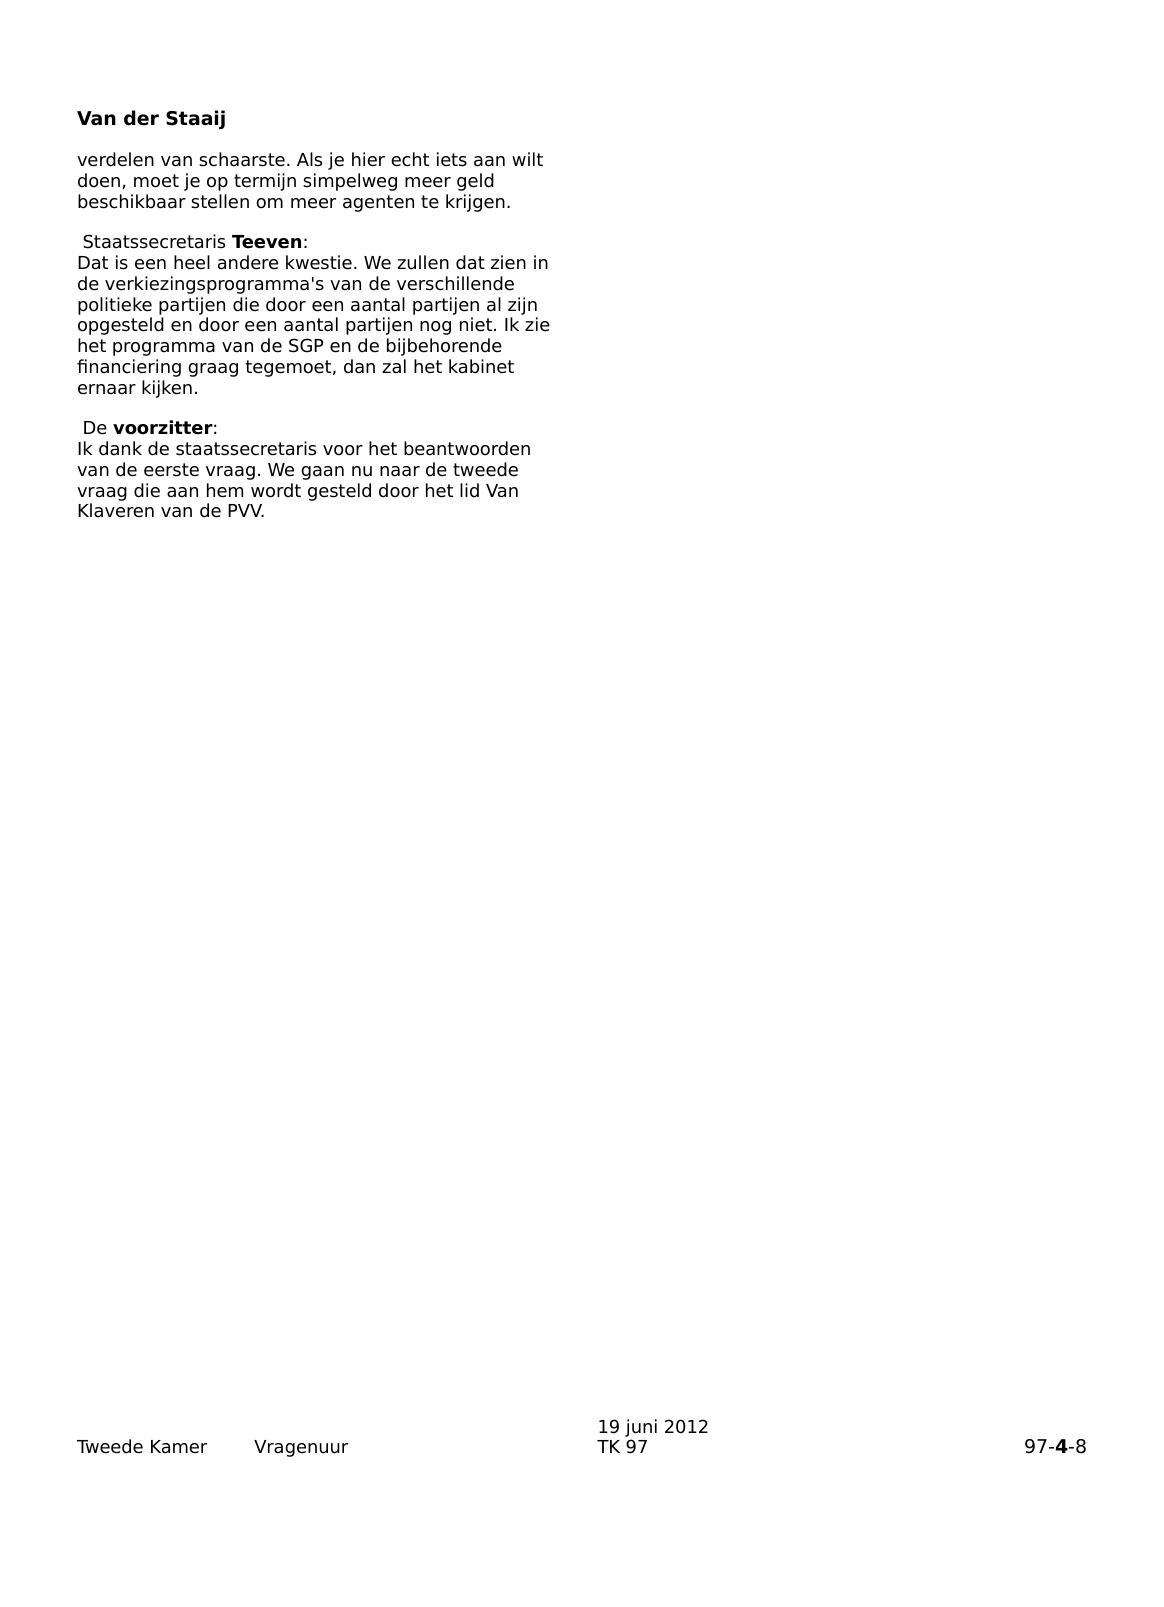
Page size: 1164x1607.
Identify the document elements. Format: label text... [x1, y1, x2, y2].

text Dat is een heel andere kwestie. We zullen dat zien in de verkiezingsprogramma's van de verschillende politieke partijen die door een aantal partijen al zijn opgesteld en door een aantal partijen nog niet. Ik zie het programma van de SGP en de bijbehorende financiering graag tegemoet, dan zal het kabinet ernaar kijken. [77, 253, 567, 398]
text De voorzitter: [77, 418, 567, 439]
text verdelen van schaarste. Als je hier echt iets aan wilt doen, moet je op termijn simpelweg meer geld beschikbaar stellen om meer agenten te krijgen. [77, 150, 567, 212]
text Ik dank de staatssecretaris voor het beantwoorden van de eerste vraag. We gaan nu naar de tweede vraag die aan hem wordt gesteld door het lid Van Klaveren van de PVV. [77, 439, 567, 522]
text Staatssecretaris Teeven: [77, 232, 567, 253]
